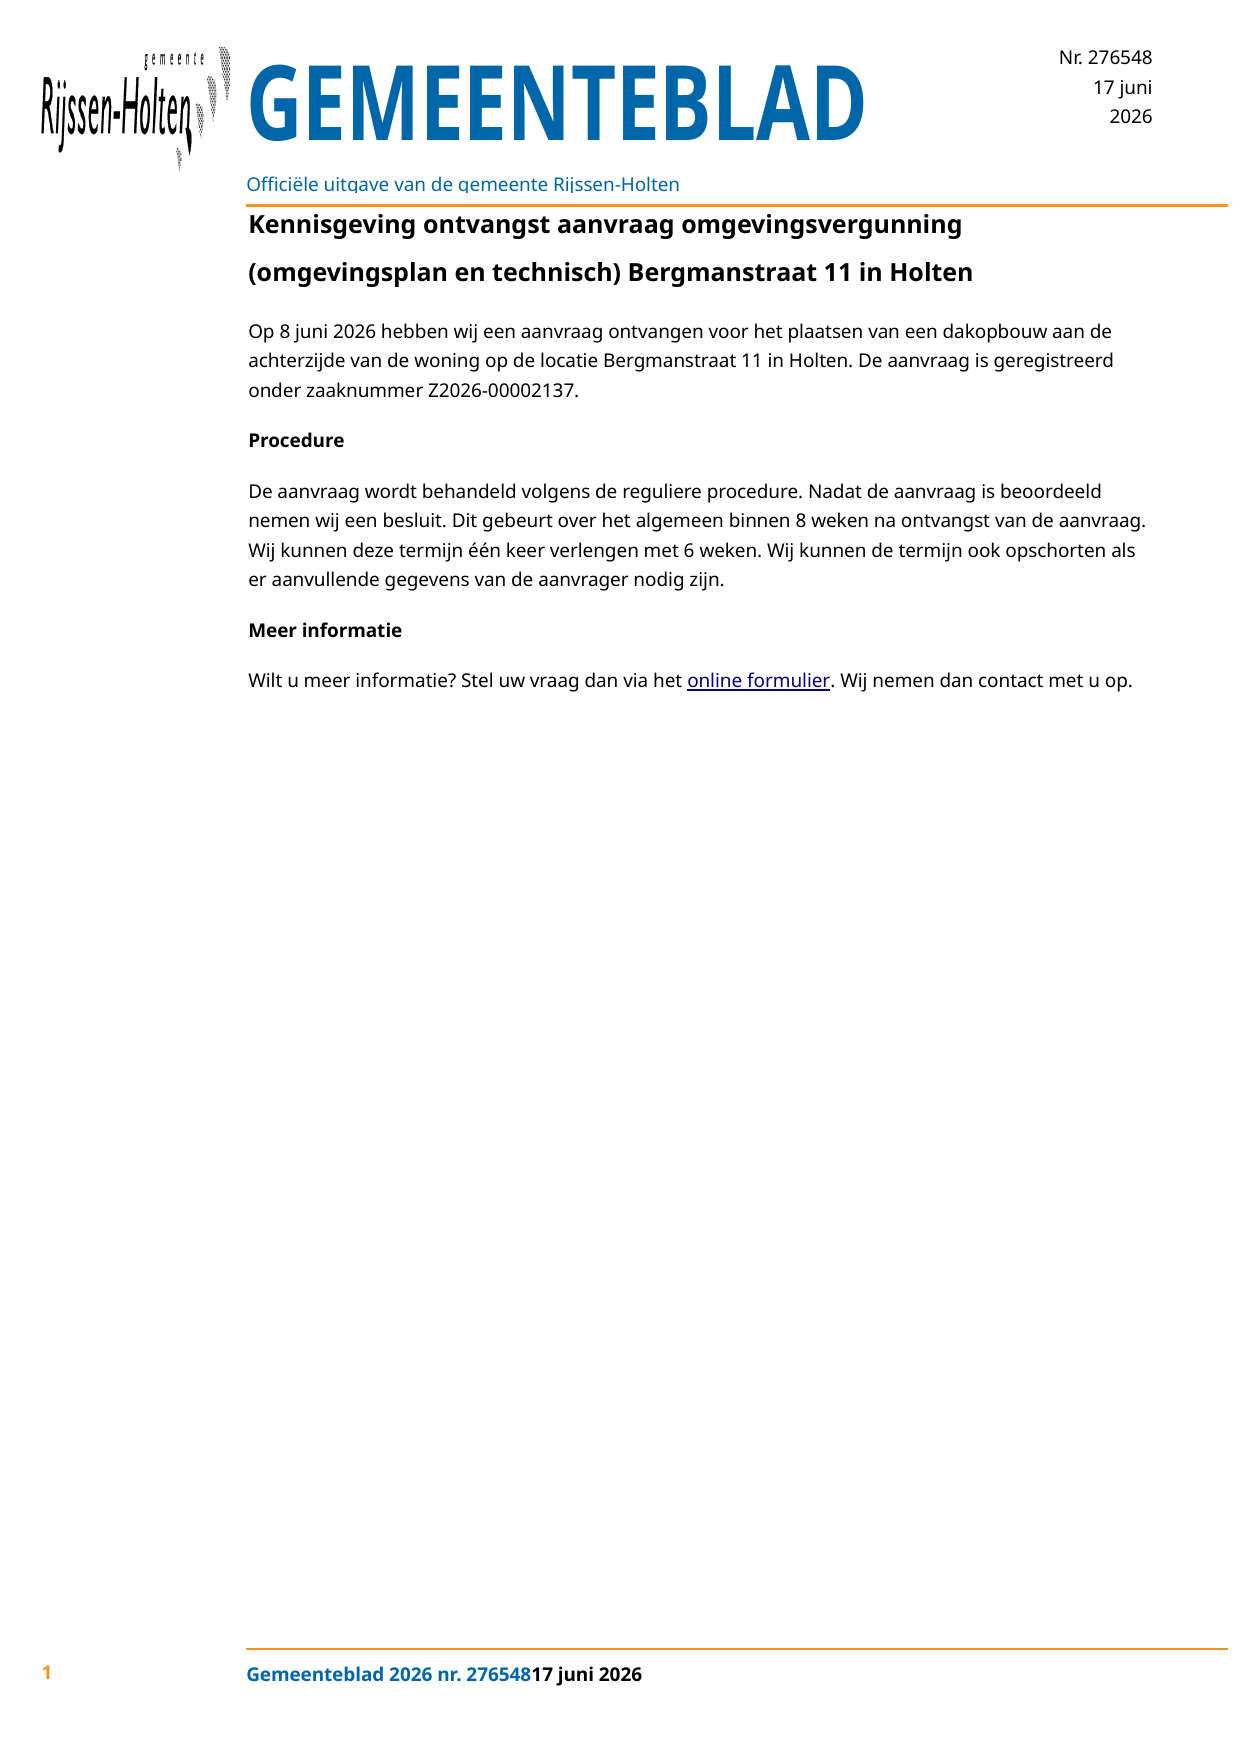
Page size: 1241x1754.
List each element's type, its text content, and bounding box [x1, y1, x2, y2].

text Wilt u meer informatie? Stel uw vraag dan via het online formulier. Wij nemen dan contact met u op. [248, 667, 1152, 693]
text Op 8 juni 2026 hebben wij een aanvraag ontvangen voor het plaatsen van een dakopbouw aan de achterzijde van de woning op de locatie Bergmanstraat 11 in Holten. De aanvraag is geregistreerd onder zaaknummer Z2026-00002137. [248, 318, 1152, 403]
text De aanvraag wordt behandeld volgens de reguliere procedure. Nadat de aanvraag is beoordeeld nemen wij een besluit. Dit gebeurt over het algemeen binnen 8 weken na ontvangst van de aanvraag. Wij kunnen deze termijn één keer verlengen met 6 weken. Wij kunnen de termijn ook opschorten als er aanvullende gegevens van de aanvrager nodig zijn. [248, 478, 1152, 592]
text Kennisgeving ontvangst aanvraag omgevingsvergunning (omgevingsplan en technisch) Bergmanstraat 11 in Holten [248, 207, 1152, 288]
text Procedure [248, 427, 1152, 453]
text Meer informatie [248, 617, 1152, 643]
picture [41, 47, 231, 172]
